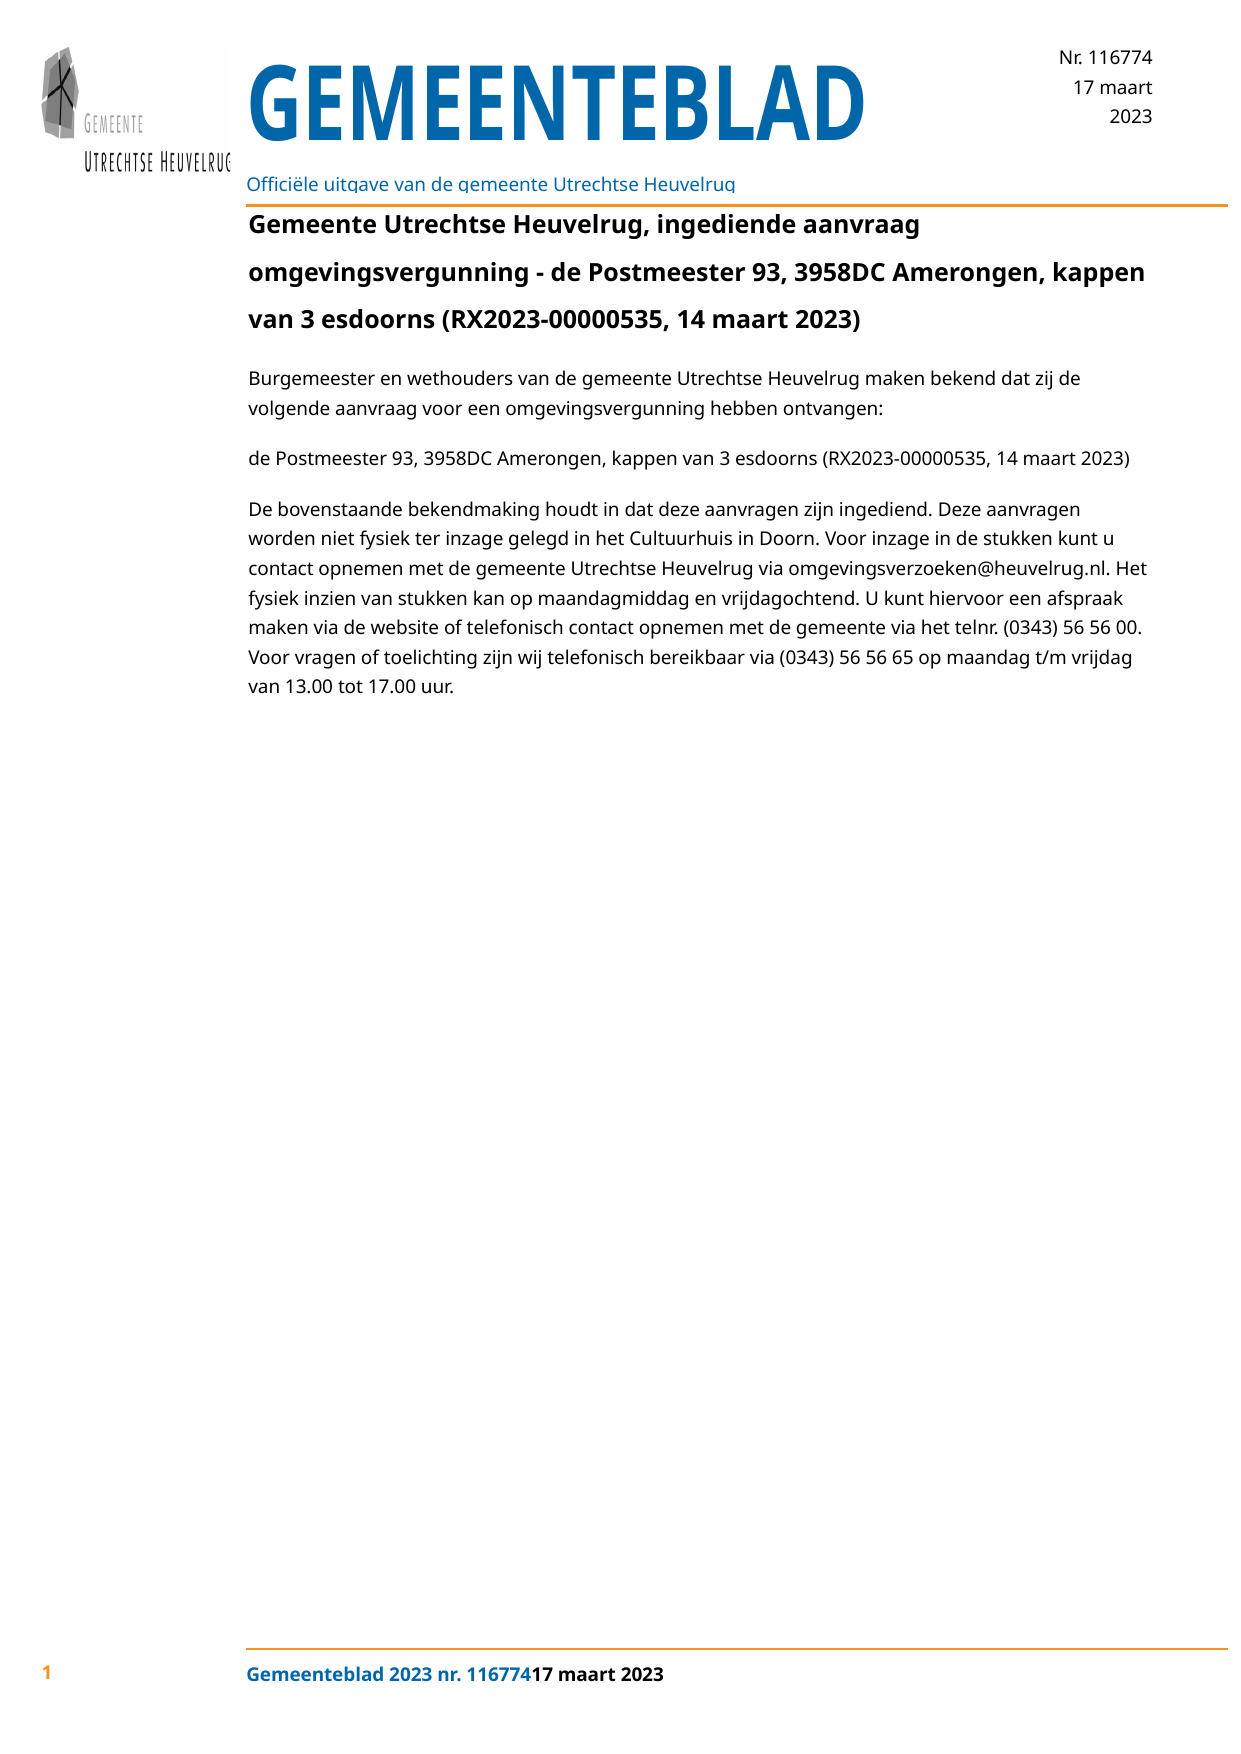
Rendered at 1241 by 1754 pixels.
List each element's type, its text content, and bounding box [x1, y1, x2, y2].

text Burgemeester en wethouders van de gemeente Utrechtse Heuvelrug maken bekend dat zij de volgende aanvraag voor een omgevingsvergunning hebben ontvangen: [248, 366, 1152, 421]
text de Postmeester 93, 3958DC Amerongen, kappen van 3 esdoorns (RX2023-00000535, 14 maart 2023) [248, 446, 1152, 471]
picture [41, 47, 231, 172]
text Gemeente Utrechtse Heuvelrug, ingediende aanvraag omgevingsvergunning - de Postmeester 93, 3958DC Amerongen, kappen van 3 esdoorns (RX2023-00000535, 14 maart 2023) [248, 207, 1152, 336]
text De bovenstaande bekendmaking houdt in dat deze aanvragen zijn ingediend. Deze aanvragen worden niet fysiek ter inzage gelegd in het Cultuurhuis in Doorn. Voor inzage in de stukken kunt u contact opnemen met de gemeente Utrechtse Heuvelrug via omgevingsverzoeken@heuvelrug.nl. Het fysiek inzien van stukken kan op maandagmiddag en vrijdagochtend. U kunt hiervoor een afspraak maken via de website of telefonisch contact opnemen met de gemeente via het telnr. (0343) 56 56 00. Voor vragen of toelichting zijn wij telefonisch bereikbaar via (0343) 56 56 65 op maandag t/m vrijdag van 13.00 tot 17.00 uur. [248, 496, 1152, 699]
